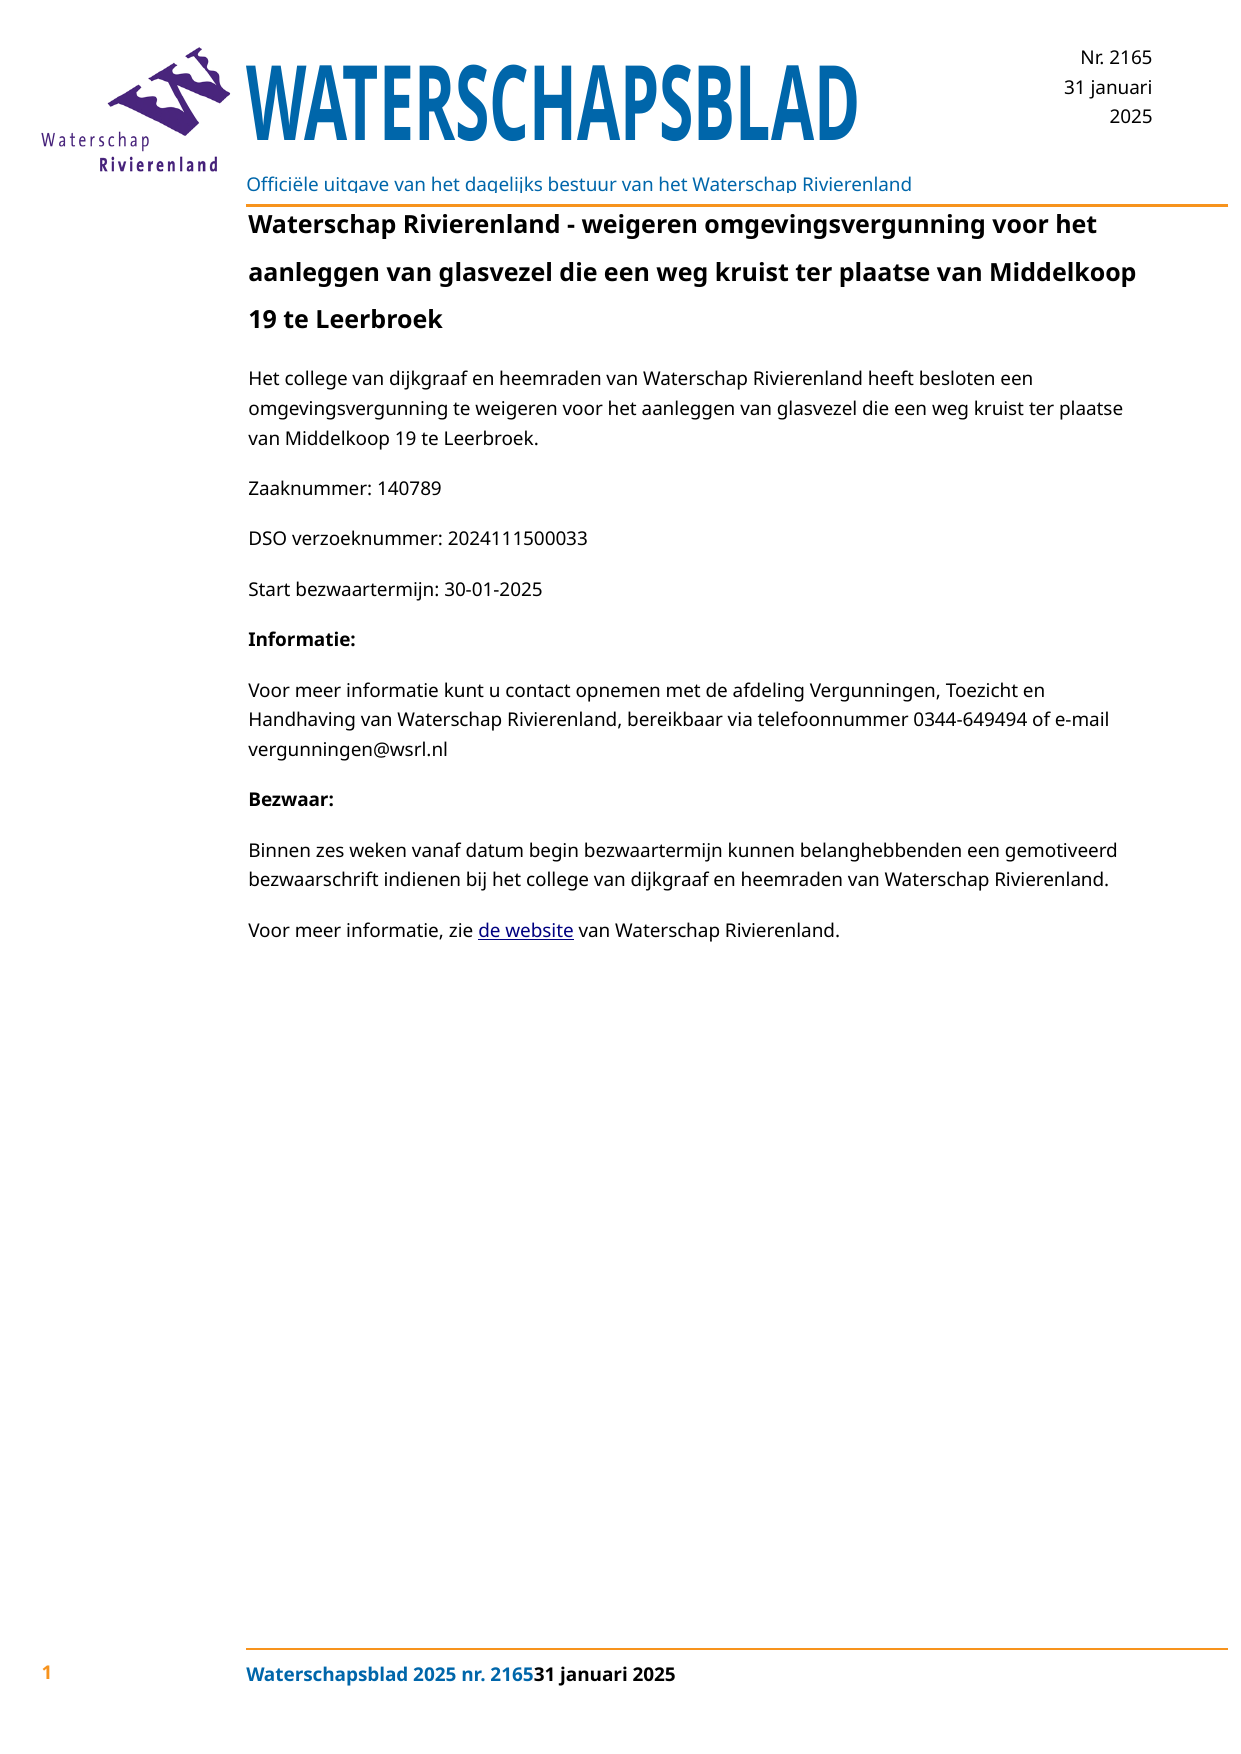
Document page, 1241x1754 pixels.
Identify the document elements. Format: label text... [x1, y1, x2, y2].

text Informatie: [248, 626, 1152, 652]
text Bezwaar: [248, 786, 1152, 812]
text Binnen zes weken vanaf datum begin bezwaartermijn kunnen belanghebbenden een gemotiveerd bezwaarschrift indienen bij het college van dijkgraaf en heemraden van Waterschap Rivierenland. [248, 837, 1152, 892]
text Waterschap Rivierenland - weigeren omgevingsvergunning voor het aanleggen van glasvezel die een weg kruist ter plaatse van Middelkoop 19 te Leerbroek [248, 207, 1152, 336]
text Start bezwaartermijn: 30-01-2025 [248, 576, 1152, 602]
text Zaaknummer: 140789 [248, 475, 1152, 501]
text DSO verzoeknummer: 2024111500033 [248, 526, 1152, 551]
text Voor meer informatie kunt u contact opnemen met de afdeling Vergunningen, Toezicht en Handhaving van Waterschap Rivierenland, bereikbaar via telefoonnummer 0344-649494 of e-mail vergunningen@wsrl.nl [248, 677, 1152, 762]
picture [41, 47, 231, 172]
text Het college van dijkgraaf en heemraden van Waterschap Rivierenland heeft besloten een omgevingsvergunning te weigeren voor het aanleggen van glasvezel die een weg kruist ter plaatse van Middelkoop 19 te Leerbroek. [248, 366, 1152, 450]
text Voor meer informatie, zie de website van Waterschap Rivierenland. [248, 917, 1152, 942]
